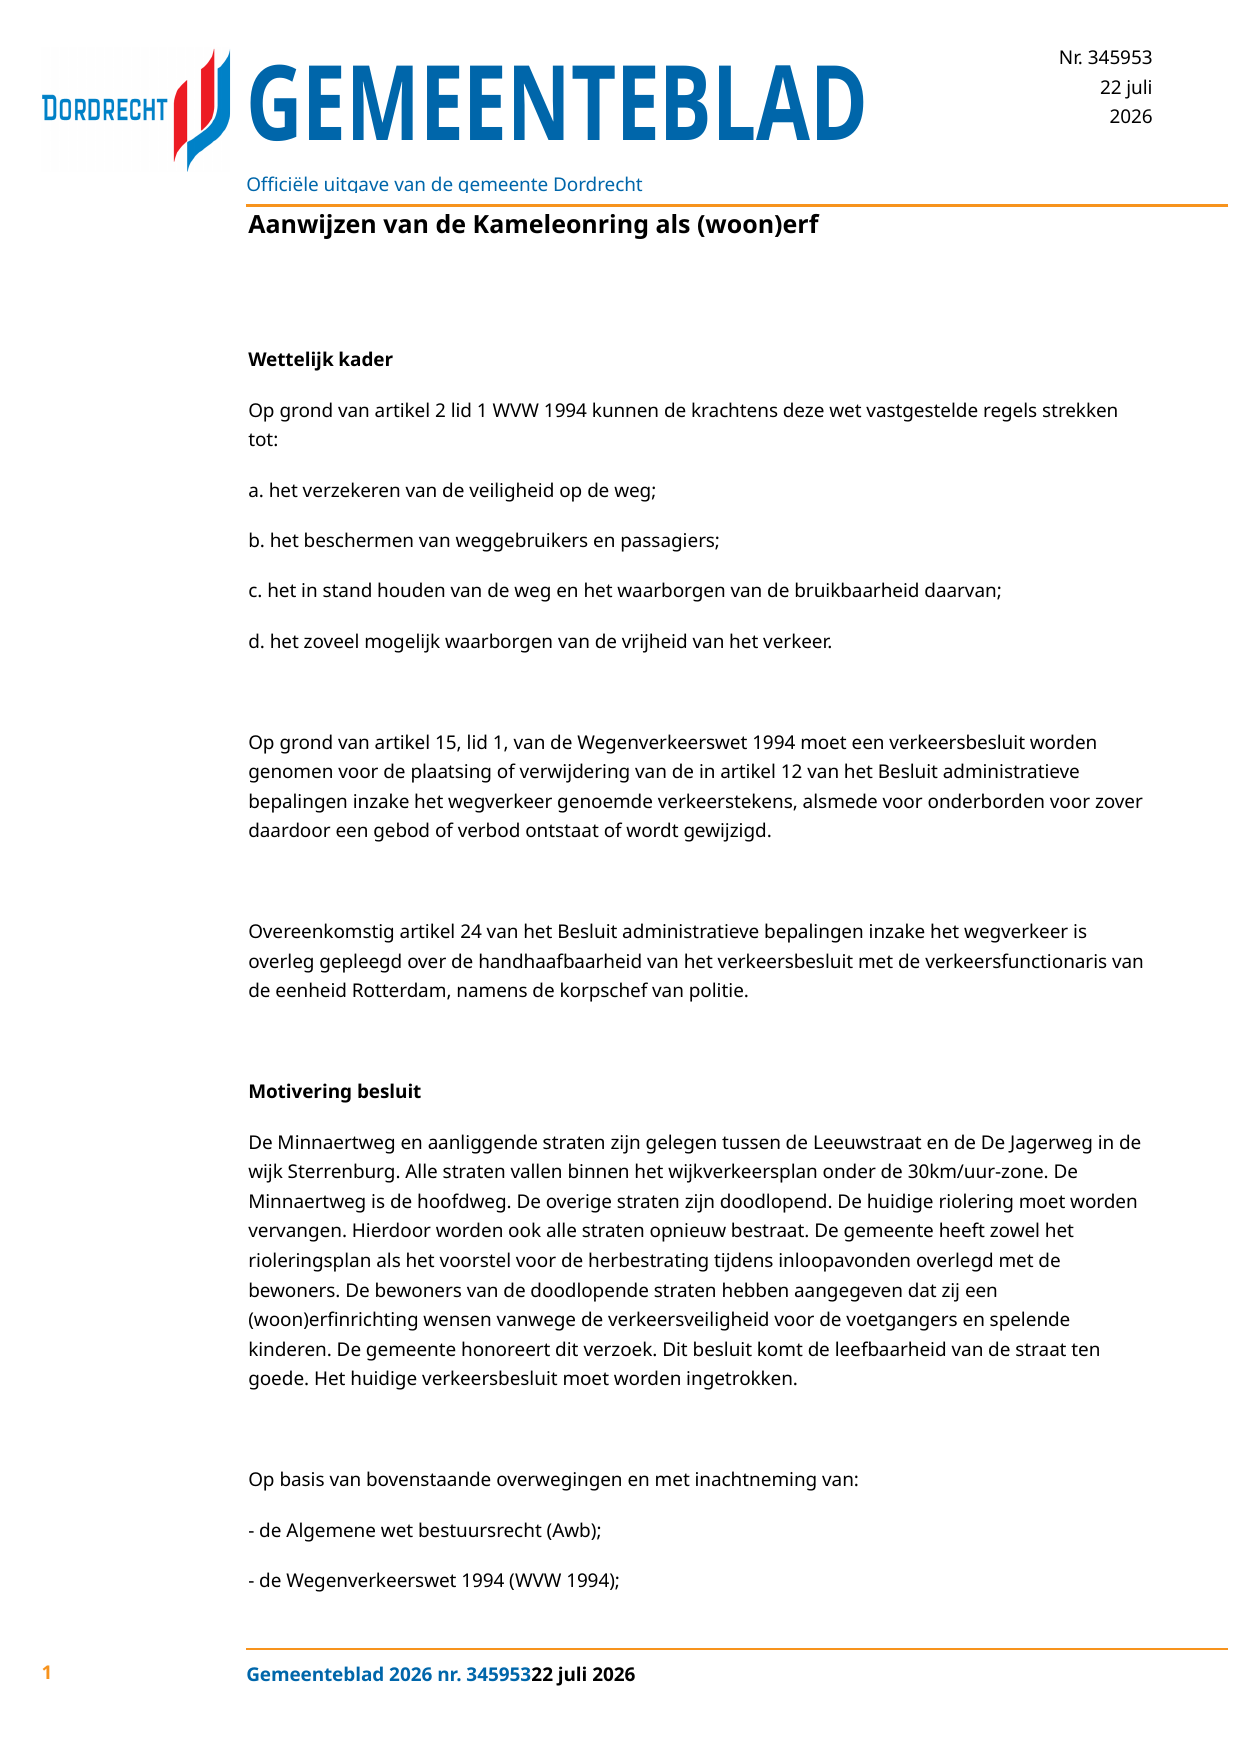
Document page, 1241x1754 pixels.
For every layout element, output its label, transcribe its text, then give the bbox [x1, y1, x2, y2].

text a. het verzekeren van de veiligheid op de weg; [248, 477, 1152, 503]
text d. het zoveel mogelijk waarborgen van de vrijheid van het verkeer. [248, 628, 1152, 654]
text b. het beschermen van weggebruikers en passagiers; [248, 527, 1152, 553]
text Overeenkomstig artikel 24 van het Besluit administratieve bepalingen inzake het wegverkeer is overleg gepleegd over de handhaafbaarheid van het verkeersbesluit met de verkeersfunctionaris van de eenheid Rotterdam, namens de korpschef van politie. [248, 918, 1152, 1003]
picture [41, 47, 231, 172]
text - de Wegenverkeerswet 1994 (WVW 1994); [248, 1567, 1152, 1593]
text Op grond van artikel 15, lid 1, van de Wegenverkeerswet 1994 moet een verkeersbesluit worden genomen voor de plaatsing of verwijdering van de in artikel 12 van het Besluit administratieve bepalingen inzake het wegverkeer genoemde verkeerstekens, alsmede voor onderborden voor zover daardoor een gebod of verbod ontstaat of wordt gewijzigd. [248, 729, 1152, 843]
text Aanwijzen van de Kameleonring als (woon)erf [248, 207, 1152, 241]
text Op grond van artikel 2 lid 1 WVW 1994 kunnen de krachtens deze wet vastgestelde regels strekken tot: [248, 397, 1152, 452]
text Op basis van bovenstaande overwegingen en met inachtneming van: [248, 1466, 1152, 1492]
text Wettelijk kader [248, 346, 1152, 372]
text c. het in stand houden van de weg en het waarborgen van de bruikbaarheid daarvan; [248, 578, 1152, 603]
text Motivering besluit [248, 1078, 1152, 1104]
text - de Algemene wet bestuursrecht (Awb); [248, 1517, 1152, 1543]
text De Minnaertweg en aanliggende straten zijn gelegen tussen de Leeuwstraat en de De Jagerweg in de wijk Sterrenburg. Alle straten vallen binnen het wijkverkeersplan onder de 30km/uur-zone. De Minnaertweg is de hoofdweg. De overige straten zijn doodlopend. De huidige riolering moet worden vervangen. Hierdoor worden ook alle straten opnieuw bestraat. De gemeente heeft zowel het rioleringsplan als het voorstel voor de herbestrating tijdens inloopavonden overlegd met de bewoners. De bewoners van de doodlopende straten hebben aangegeven dat zij een (woon)erfinrichting wensen vanwege de verkeersveiligheid voor de voetgangers en spelende kinderen. De gemeente honoreert dit verzoek. Dit besluit komt de leefbaarheid van de straat ten goede. Het huidige verkeersbesluit moet worden ingetrokken. [248, 1129, 1152, 1391]
